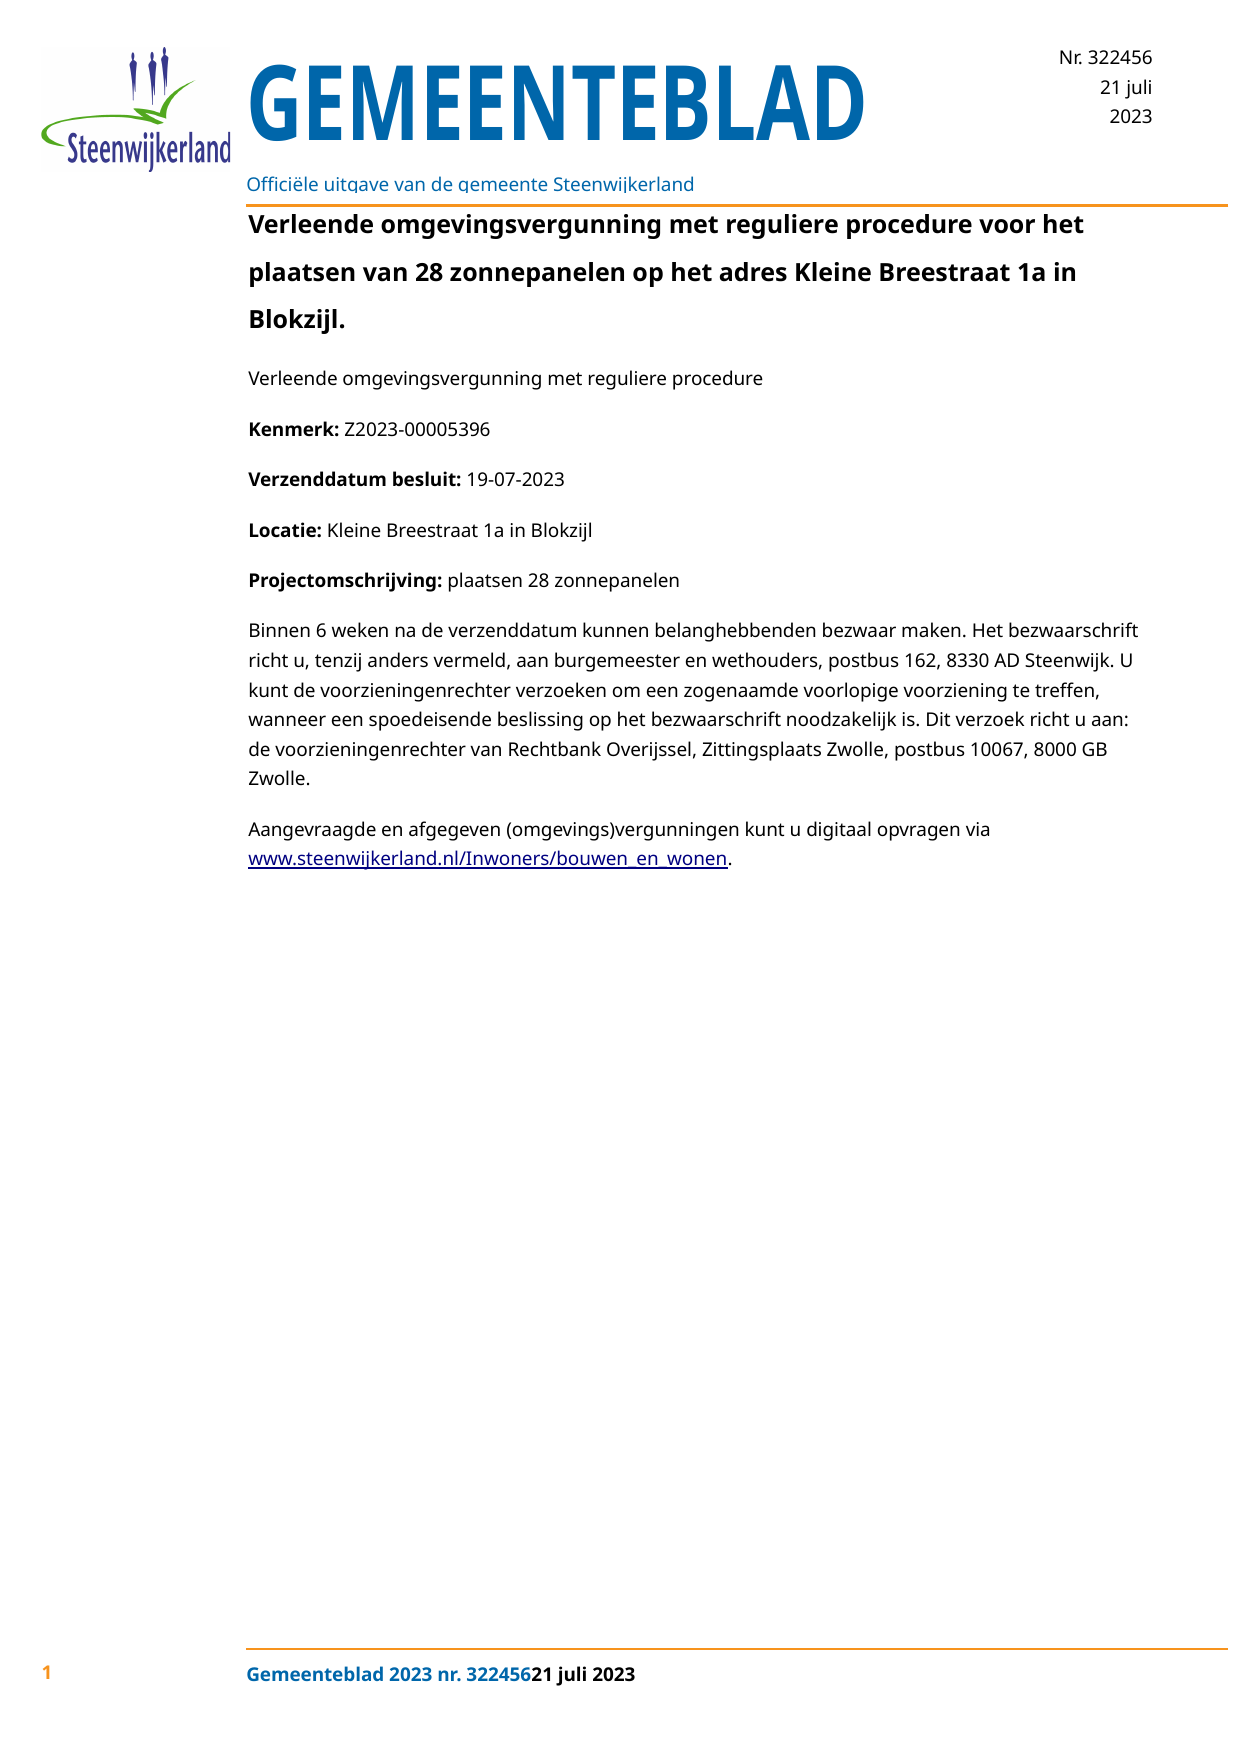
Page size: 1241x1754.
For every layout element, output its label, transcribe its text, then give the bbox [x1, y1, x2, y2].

text Verleende omgevingsvergunning met reguliere procedure [248, 366, 1152, 391]
text Kenmerk: Z2023-00005396 [248, 416, 1152, 442]
text Verzenddatum besluit: 19-07-2023 [248, 466, 1152, 492]
picture [41, 47, 231, 172]
text Projectomschrijving: plaatsen 28 zonnepanelen [248, 567, 1152, 593]
text Binnen 6 weken na de verzenddatum kunnen belanghebbenden bezwaar maken. Het bezwaarschrift richt u, tenzij anders vermeld, aan burgemeester en wethouders, postbus 162, 8330 AD Steenwijk. U kunt de voorzieningenrechter verzoeken om een zogenaamde voorlopige voorziening te treffen, wanneer een spoedeisende beslissing op het bezwaarschrift noodzakelijk is. Dit verzoek richt u aan: de voorzieningenrechter van Rechtbank Overijssel, Zittingsplaats Zwolle, postbus 10067, 8000 GB Zwolle. [248, 618, 1152, 791]
text Locatie: Kleine Breestraat 1a in Blokzijl [248, 517, 1152, 542]
text Verleende omgevingsvergunning met reguliere procedure voor het plaatsen van 28 zonnepanelen op het adres Kleine Breestraat 1a in Blokzijl. [248, 207, 1152, 336]
text Aangevraagde en afgegeven (omgevings)vergunningen kunt u digitaal opvragen via www.steenwijkerland.nl/Inwoners/bouwen_en_wonen. [248, 816, 1152, 871]
